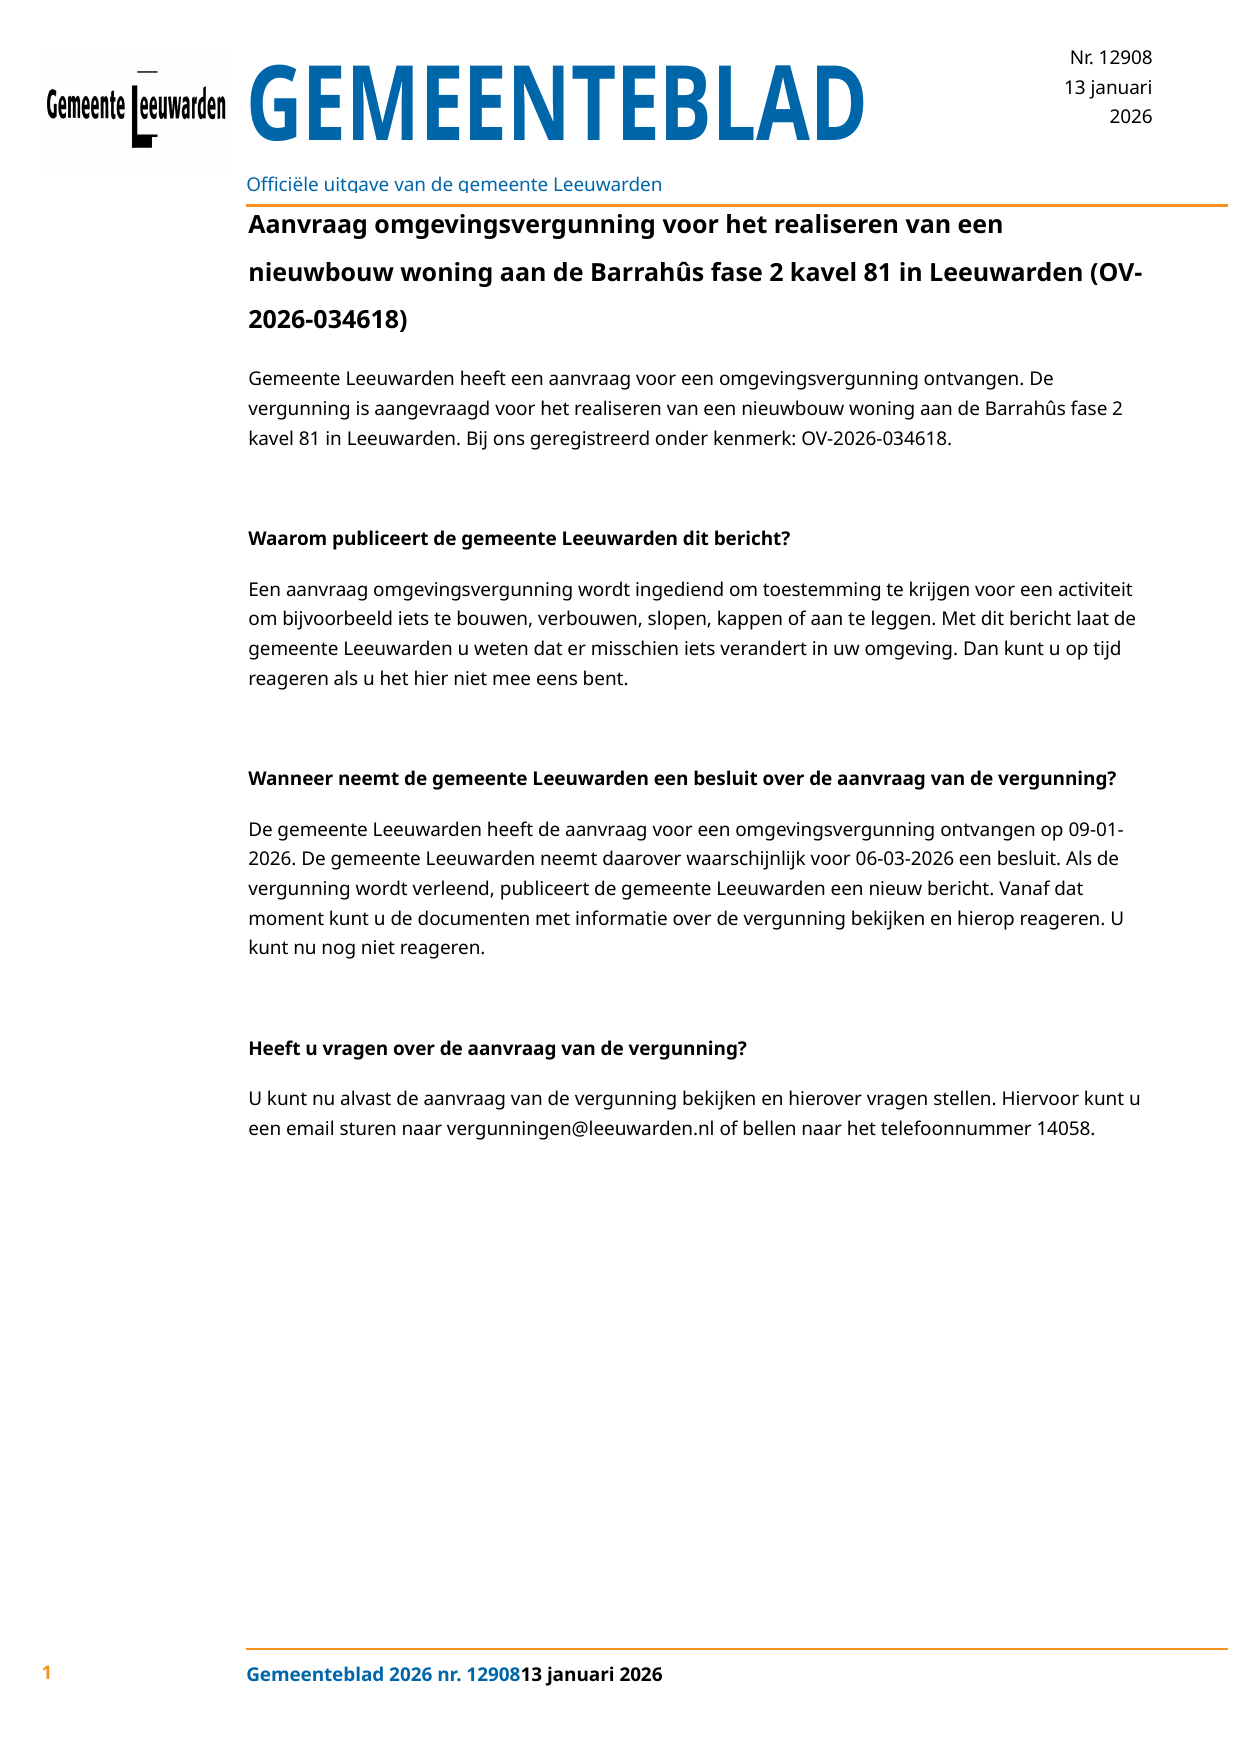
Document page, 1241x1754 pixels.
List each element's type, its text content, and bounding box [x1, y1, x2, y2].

text Waarom publiceert de gemeente Leeuwarden dit bericht? [248, 526, 1152, 551]
text De gemeente Leeuwarden heeft de aanvraag voor een omgevingsvergunning ontvangen op 09-01-2026. De gemeente Leeuwarden neemt daarover waarschijnlijk voor 06-03-2026 een besluit. Als de vergunning wordt verleend, publiceert de gemeente Leeuwarden een nieuw bericht. Vanaf dat moment kunt u de documenten met informatie over de vergunning bekijken en hierop reageren. U kunt nu nog niet reageren. [248, 816, 1152, 960]
text Aanvraag omgevingsvergunning voor het realiseren van een nieuwbouw woning aan de Barrahûs fase 2 kavel 81 in Leeuwarden (OV-2026-034618) [248, 207, 1152, 336]
text Heeft u vragen over de aanvraag van de vergunning? [248, 1035, 1152, 1061]
text Gemeente Leeuwarden heeft een aanvraag voor een omgevingsvergunning ontvangen. De vergunning is aangevraagd voor het realiseren van een nieuwbouw woning aan de Barrahûs fase 2 kavel 81 in Leeuwarden. Bij ons geregistreerd onder kenmerk: OV-2026-034618. [248, 366, 1152, 450]
text Een aanvraag omgevingsvergunning wordt ingediend om toestemming te krijgen voor een activiteit om bijvoorbeeld iets te bouwen, verbouwen, slopen, kappen of aan te leggen. Met dit bericht laat de gemeente Leeuwarden u weten dat er misschien iets verandert in uw omgeving. Dan kunt u op tijd reageren als u het hier niet mee eens bent. [248, 576, 1152, 690]
text U kunt nu alvast de aanvraag van de vergunning bekijken en hierover vragen stellen. Hiervoor kunt u een email sturen naar vergunningen@leeuwarden.nl of bellen naar het telefoonnummer 14058. [248, 1086, 1152, 1141]
text Wanneer neemt de gemeente Leeuwarden een besluit over de aanvraag van de vergunning? [248, 766, 1152, 791]
picture [41, 47, 231, 172]
